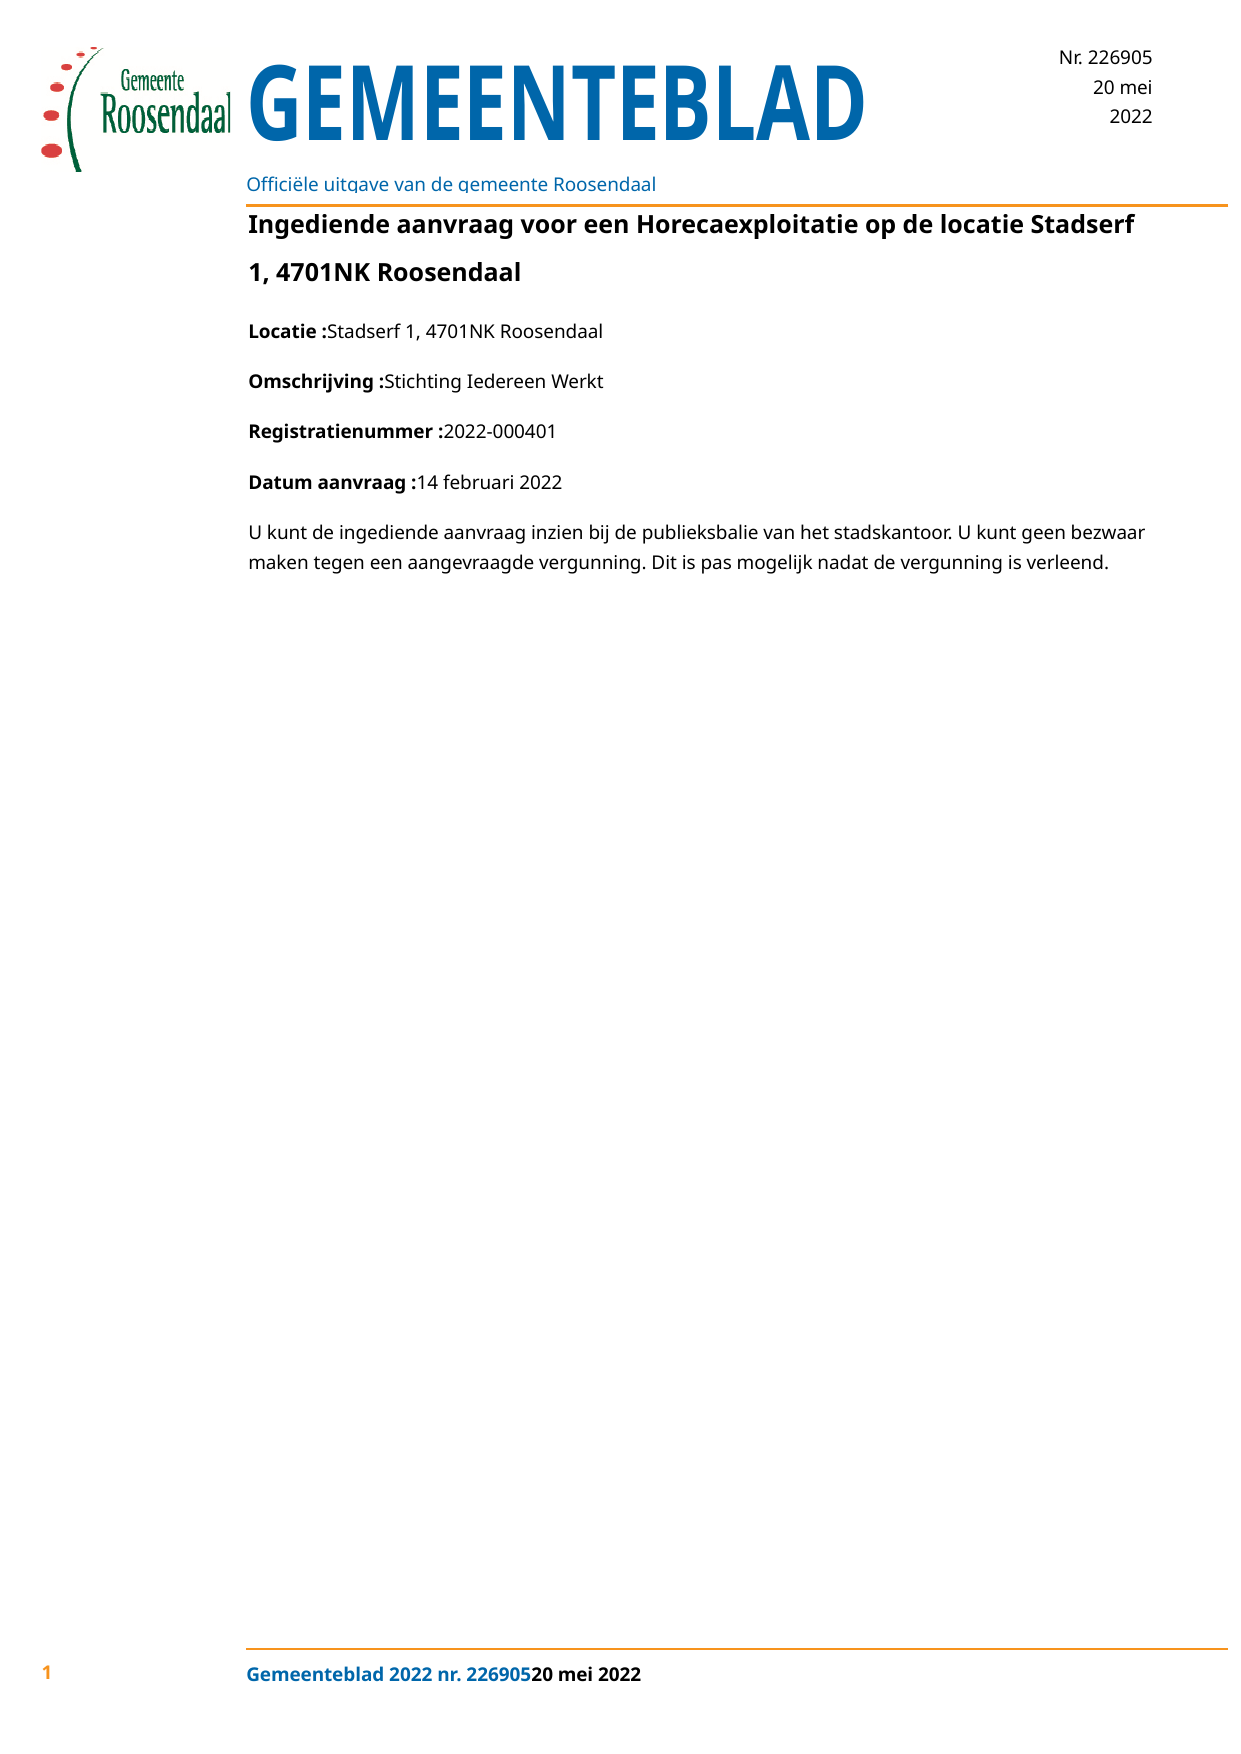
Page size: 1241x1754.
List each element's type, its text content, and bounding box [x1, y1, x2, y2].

text Datum aanvraag :14 februari 2022 [248, 469, 1152, 495]
text Omschrijving :Stichting Iedereen Werkt [248, 368, 1152, 394]
picture [41, 47, 231, 172]
text Ingediende aanvraag voor een Horecaexploitatie op de locatie Stadserf 1, 4701NK Roosendaal [248, 207, 1152, 288]
text Registratienummer :2022-000401 [248, 419, 1152, 444]
text U kunt de ingediende aanvraag inzien bij de publieksbalie van het stadskantoor. U kunt geen bezwaar maken tegen een aangevraagde vergunning. Dit is pas mogelijk nadat de vergunning is verleend. [248, 519, 1152, 575]
text Locatie :Stadserf 1, 4701NK Roosendaal [248, 318, 1152, 344]
